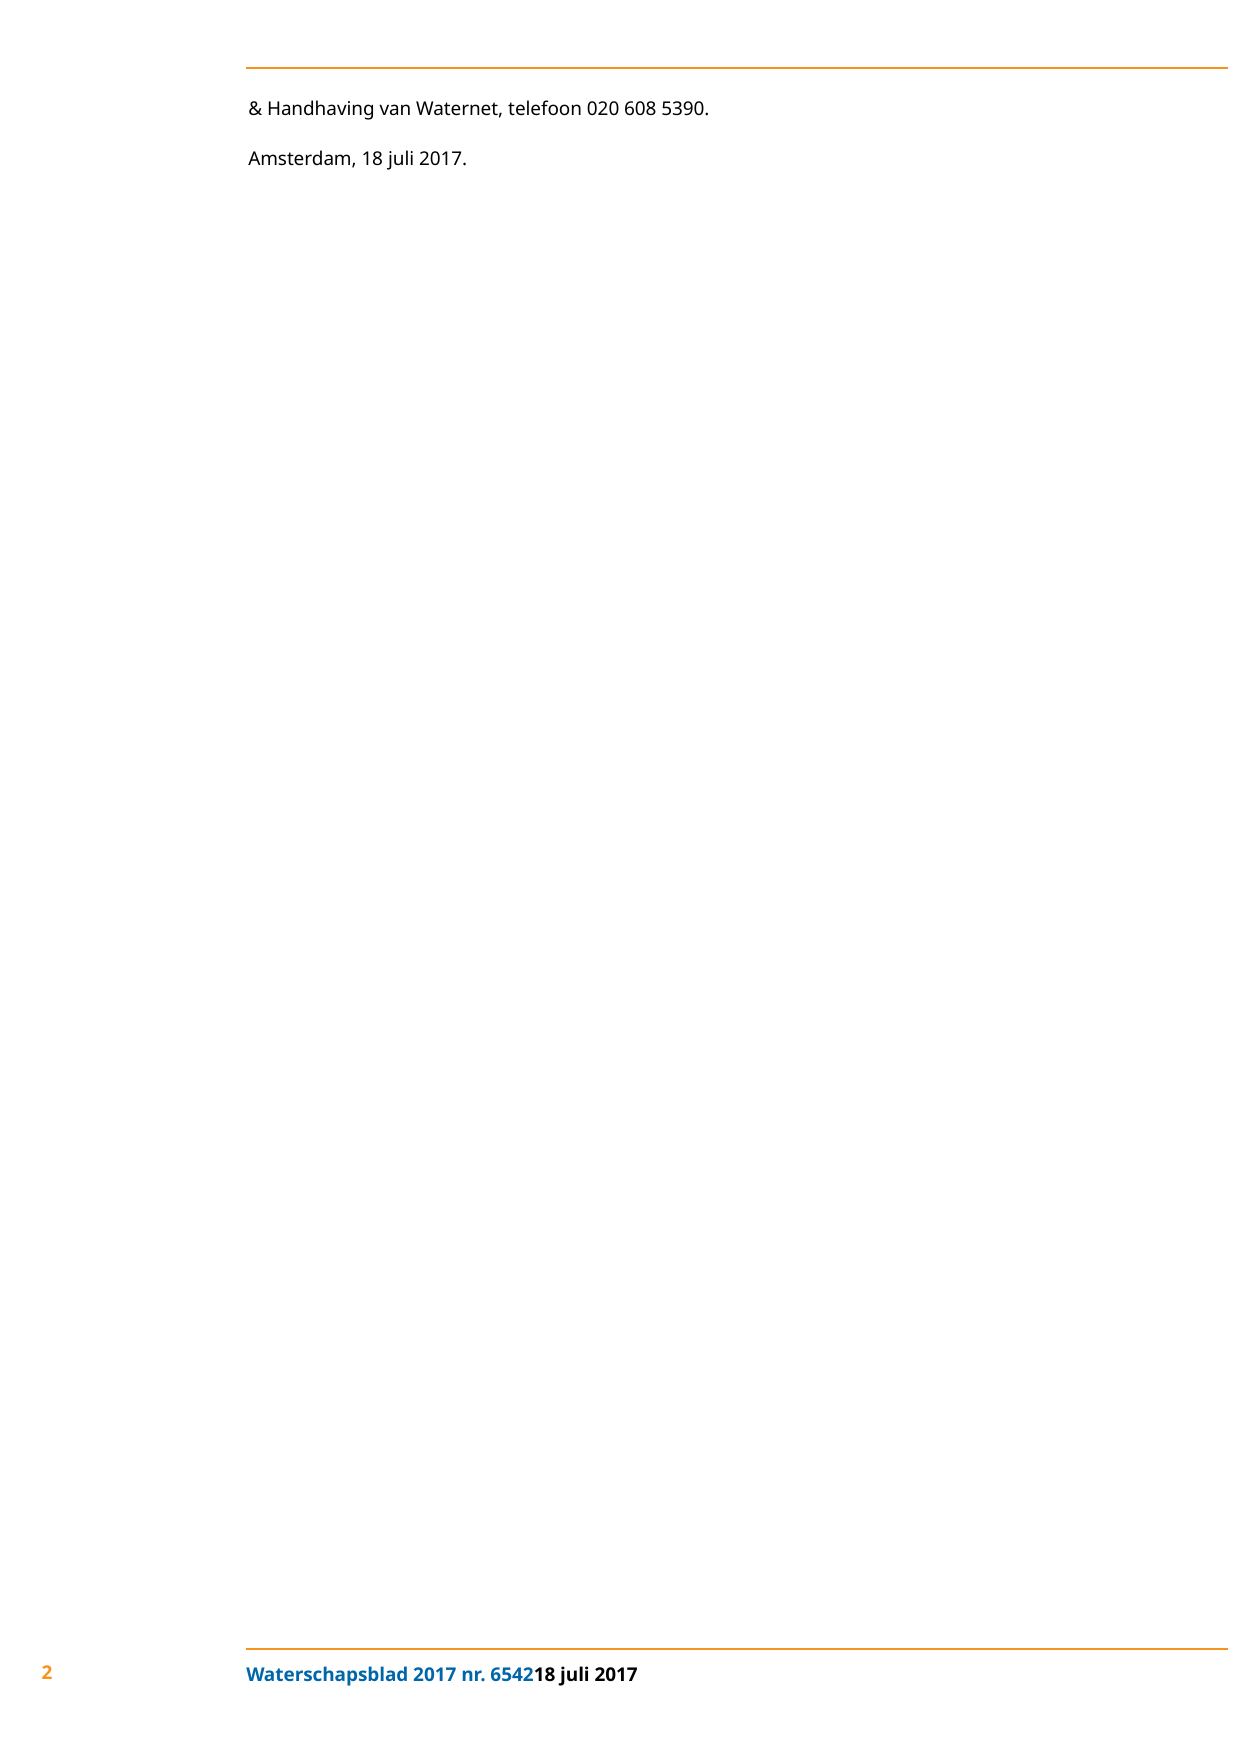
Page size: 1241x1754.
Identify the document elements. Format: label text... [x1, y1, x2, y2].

text & Handhaving van Waternet, telefoon 020 608 5390. [248, 95, 1152, 121]
text Amsterdam, 18 juli 2017. [248, 145, 1152, 171]
picture [41, 47, 231, 172]
